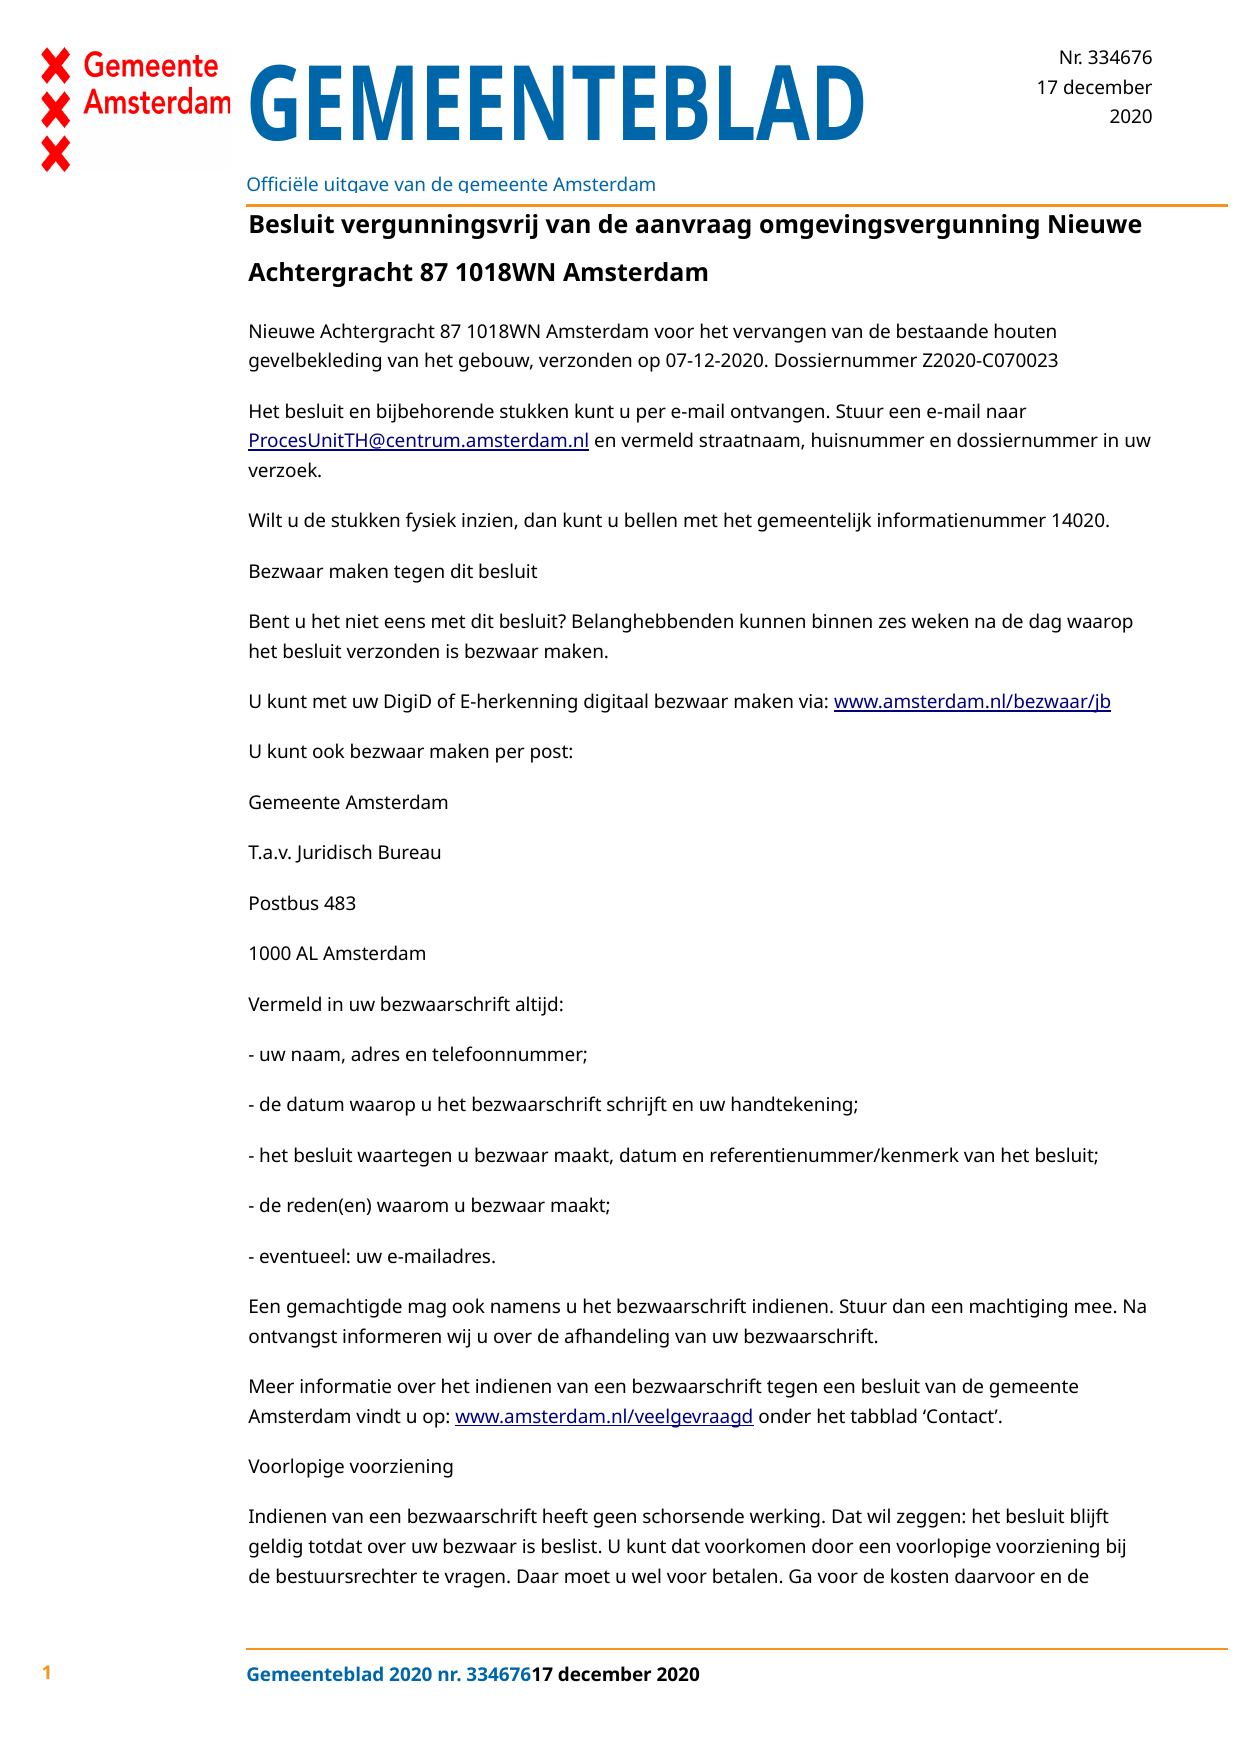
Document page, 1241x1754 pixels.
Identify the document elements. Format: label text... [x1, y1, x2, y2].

text Een gemachtigde mag ook namens u het bezwaarschrift indienen. Stuur dan een machtiging mee. Na ontvangst informeren wij u over de afhandeling van uw bezwaarschrift. [248, 1293, 1152, 1349]
text Meer informatie over het indienen van een bezwaarschrift tegen een besluit van de gemeente Amsterdam vindt u op: www.amsterdam.nl/veelgevraagd onder het tabblad ‘Contact’. [248, 1373, 1152, 1429]
text Wilt u de stukken fysiek inzien, dan kunt u bellen met het gemeentelijk informatienummer 14020. [248, 507, 1152, 533]
text Nieuwe Achtergracht 87 1018WN Amsterdam voor het vervangen van de bestaande houten gevelbekleding van het gebouw, verzonden op 07-12-2020. Dossiernummer Z2020-C070023 [248, 318, 1152, 373]
text Het besluit en bijbehorende stukken kunt u per e-mail ontvangen. Stuur een e-mail naar ProcesUnitTH@centrum.amsterdam.nl en vermeld straatnaam, huisnummer en dossiernummer in uw verzoek. [248, 398, 1152, 483]
text - de reden(en) waarom u bezwaar maakt; [248, 1192, 1152, 1218]
text - eventueel: uw e-mailadres. [248, 1243, 1152, 1269]
text - het besluit waartegen u bezwaar maakt, datum en referentienummer/kenmerk van het besluit; [248, 1142, 1152, 1168]
text U kunt ook bezwaar maken per post: [248, 739, 1152, 764]
picture [41, 47, 231, 172]
text Vermeld in uw bezwaarschrift altijd: [248, 991, 1152, 1017]
text - uw naam, adres en telefoonnummer; [248, 1041, 1152, 1067]
text Bezwaar maken tegen dit besluit [248, 558, 1152, 584]
text U kunt met uw DigiD of E-herkenning digitaal bezwaar maken via: www.amsterdam.nl/bezwaar/jb [248, 688, 1152, 714]
text T.a.v. Juridisch Bureau [248, 839, 1152, 865]
text Besluit vergunningsvrij van de aanvraag omgevingsvergunning Nieuwe Achtergracht 87 1018WN Amsterdam [248, 207, 1152, 288]
text Voorlopige voorziening [248, 1453, 1152, 1479]
text - de datum waarop u het bezwaarschrift schrijft en uw handtekening; [248, 1092, 1152, 1117]
text Indienen van een bezwaarschrift heeft geen schorsende werking. Dat wil zeggen: het besluit blijft geldig totdat over uw bezwaar is beslist. U kunt dat voorkomen door een voorlopige voorziening bij de bestuursrechter te vragen. Daar moet u wel voor betalen. Ga voor de kosten daarvoor en de [248, 1504, 1152, 1589]
text Postbus 483 [248, 890, 1152, 916]
text Gemeente Amsterdam [248, 789, 1152, 815]
text 1000 AL Amsterdam [248, 940, 1152, 966]
text Bent u het niet eens met dit besluit? Belanghebbenden kunnen binnen zes weken na de dag waarop het besluit verzonden is bezwaar maken. [248, 608, 1152, 664]
